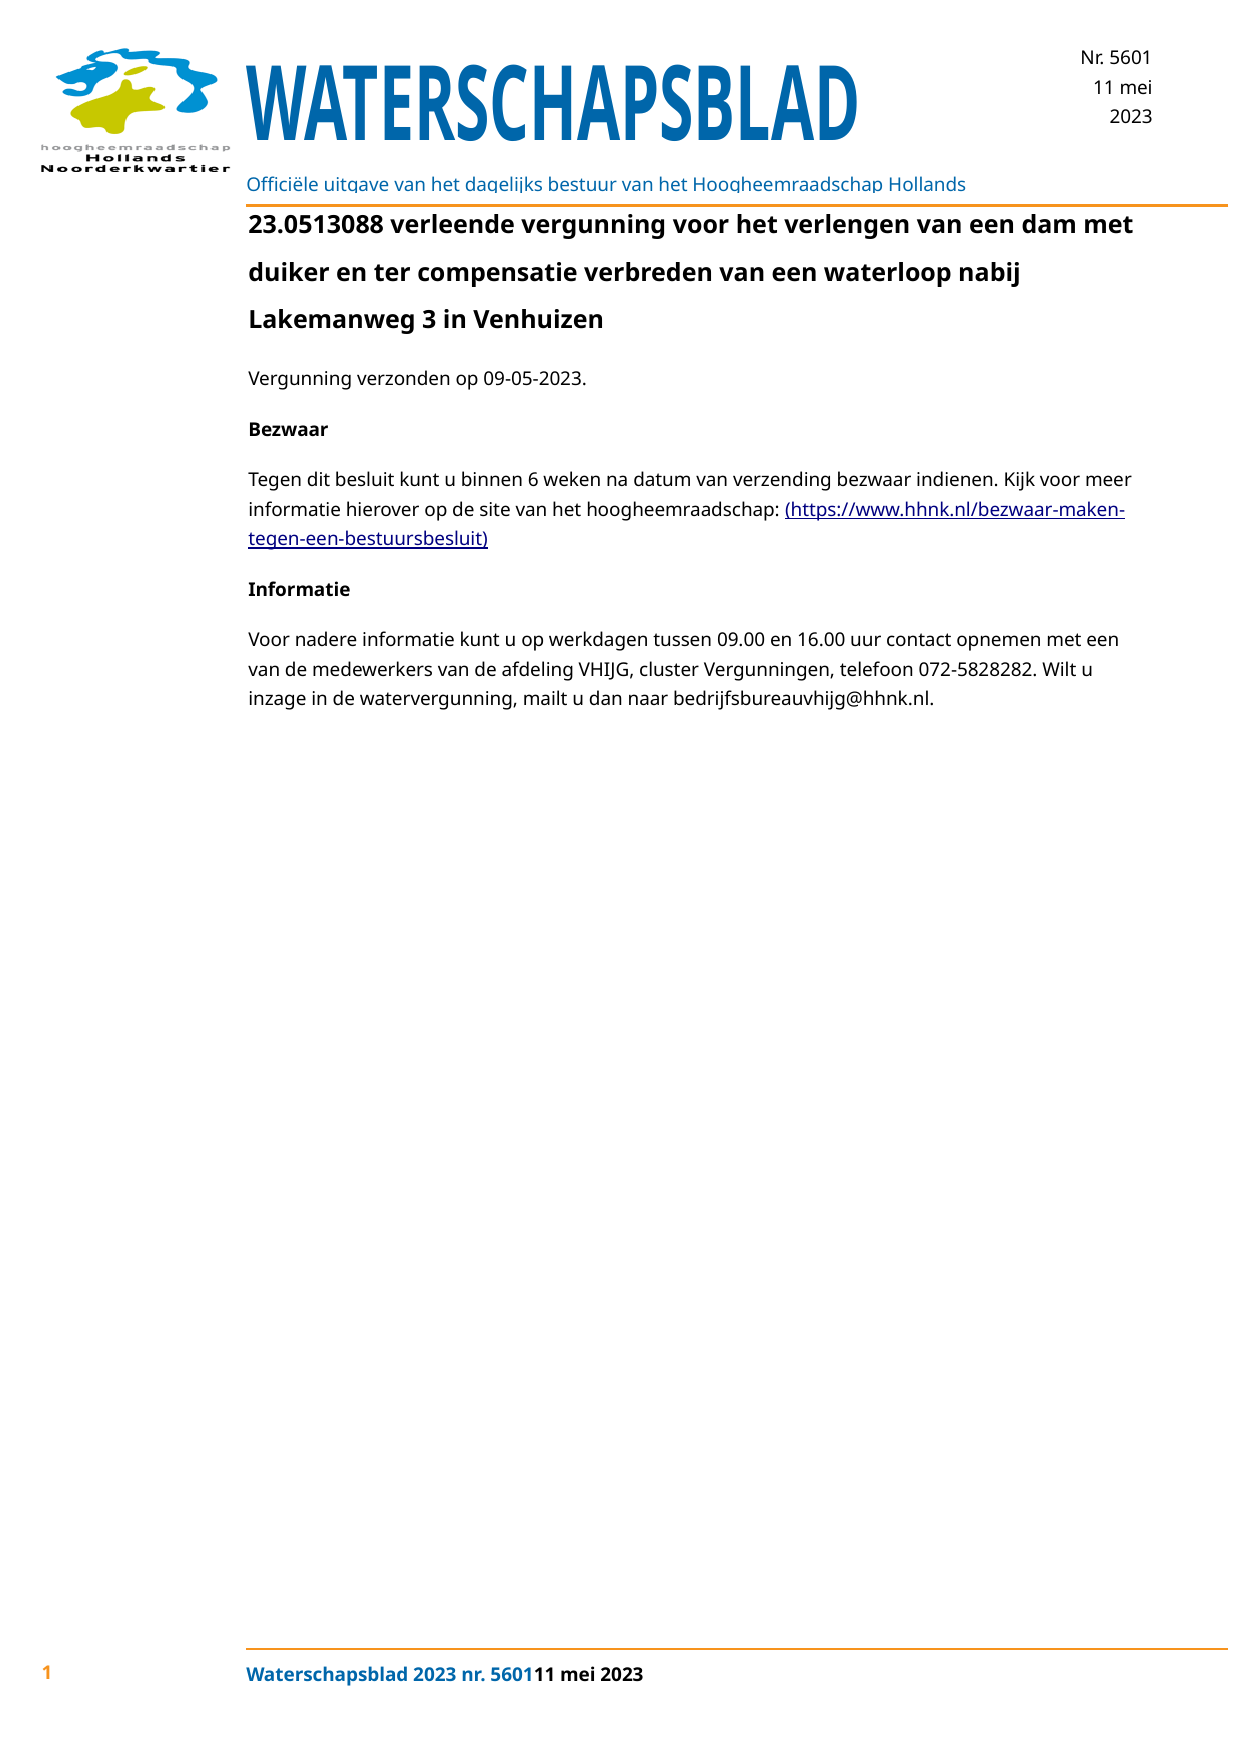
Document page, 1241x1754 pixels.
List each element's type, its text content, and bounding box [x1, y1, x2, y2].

text Informatie [248, 576, 1152, 602]
text 23.0513088 verleende vergunning voor het verlengen van een dam met duiker en ter compensatie verbreden van een waterloop nabij Lakemanweg 3 in Venhuizen [248, 207, 1152, 336]
text Voor nadere informatie kunt u op werkdagen tussen 09.00 en 16.00 uur contact opnemen met een van de medewerkers van de afdeling VHIJG, cluster Vergunningen, telefoon 072-5828282. Wilt u inzage in de watervergunning, mailt u dan naar bedrijfsbureauvhijg@hhnk.nl. [248, 626, 1152, 711]
picture [41, 47, 231, 172]
text Bezwaar [248, 416, 1152, 442]
text Vergunning verzonden op 09-05-2023. [248, 366, 1152, 391]
text Tegen dit besluit kunt u binnen 6 weken na datum van verzending bezwaar indienen. Kijk voor meer informatie hierover op de site van het hoogheemraadschap: (https://www.hhnk.nl/bezwaar-maken-tegen-een-bestuursbesluit) [248, 466, 1152, 551]
